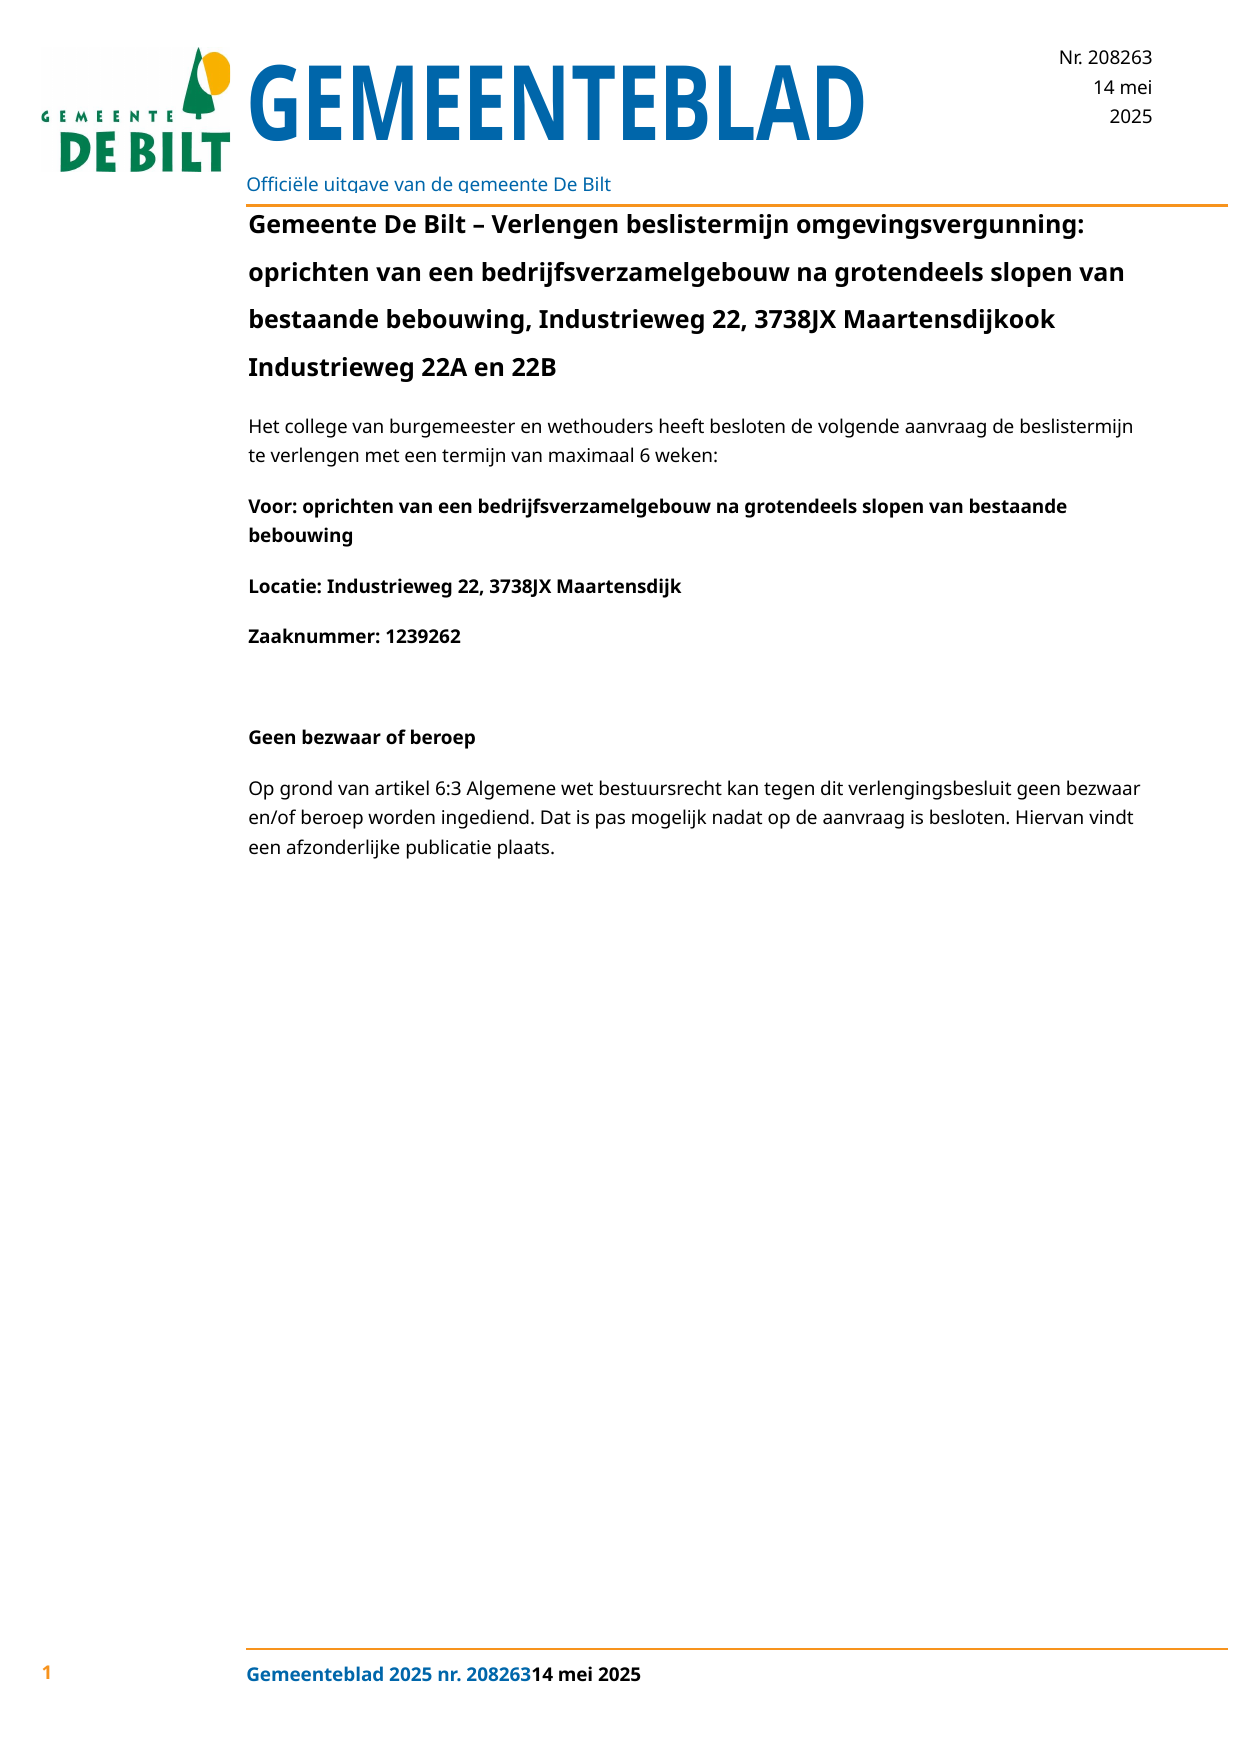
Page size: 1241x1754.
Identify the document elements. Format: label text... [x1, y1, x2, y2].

text Zaaknummer: 1239262 [248, 623, 1152, 649]
text Op grond van artikel 6:3 Algemene wet bestuursrecht kan tegen dit verlengingsbesluit geen bezwaar en/of beroep worden ingediend. Dat is pas mogelijk nadat op de aanvraag is besloten. Hiervan vindt een afzonderlijke publicatie plaats. [248, 775, 1152, 860]
text Locatie: Industrieweg 22, 3738JX Maartensdijk [248, 573, 1152, 599]
text Het college van burgemeester en wethouders heeft besloten de volgende aanvraag de beslistermijn te verlengen met een termijn van maximaal 6 weken: [248, 413, 1152, 468]
text Gemeente De Bilt – Verlengen beslistermijn omgevingsvergunning: oprichten van een bedrijfsverzamelgebouw na grotendeels slopen van bestaande bebouwing, Industrieweg 22, 3738JX Maartensdijkook Industrieweg 22A en 22B [248, 207, 1152, 384]
text Voor: oprichten van een bedrijfsverzamelgebouw na grotendeels slopen van bestaande bebouwing [248, 493, 1152, 548]
picture [41, 47, 231, 172]
text Geen bezwaar of beroep [248, 724, 1152, 750]
